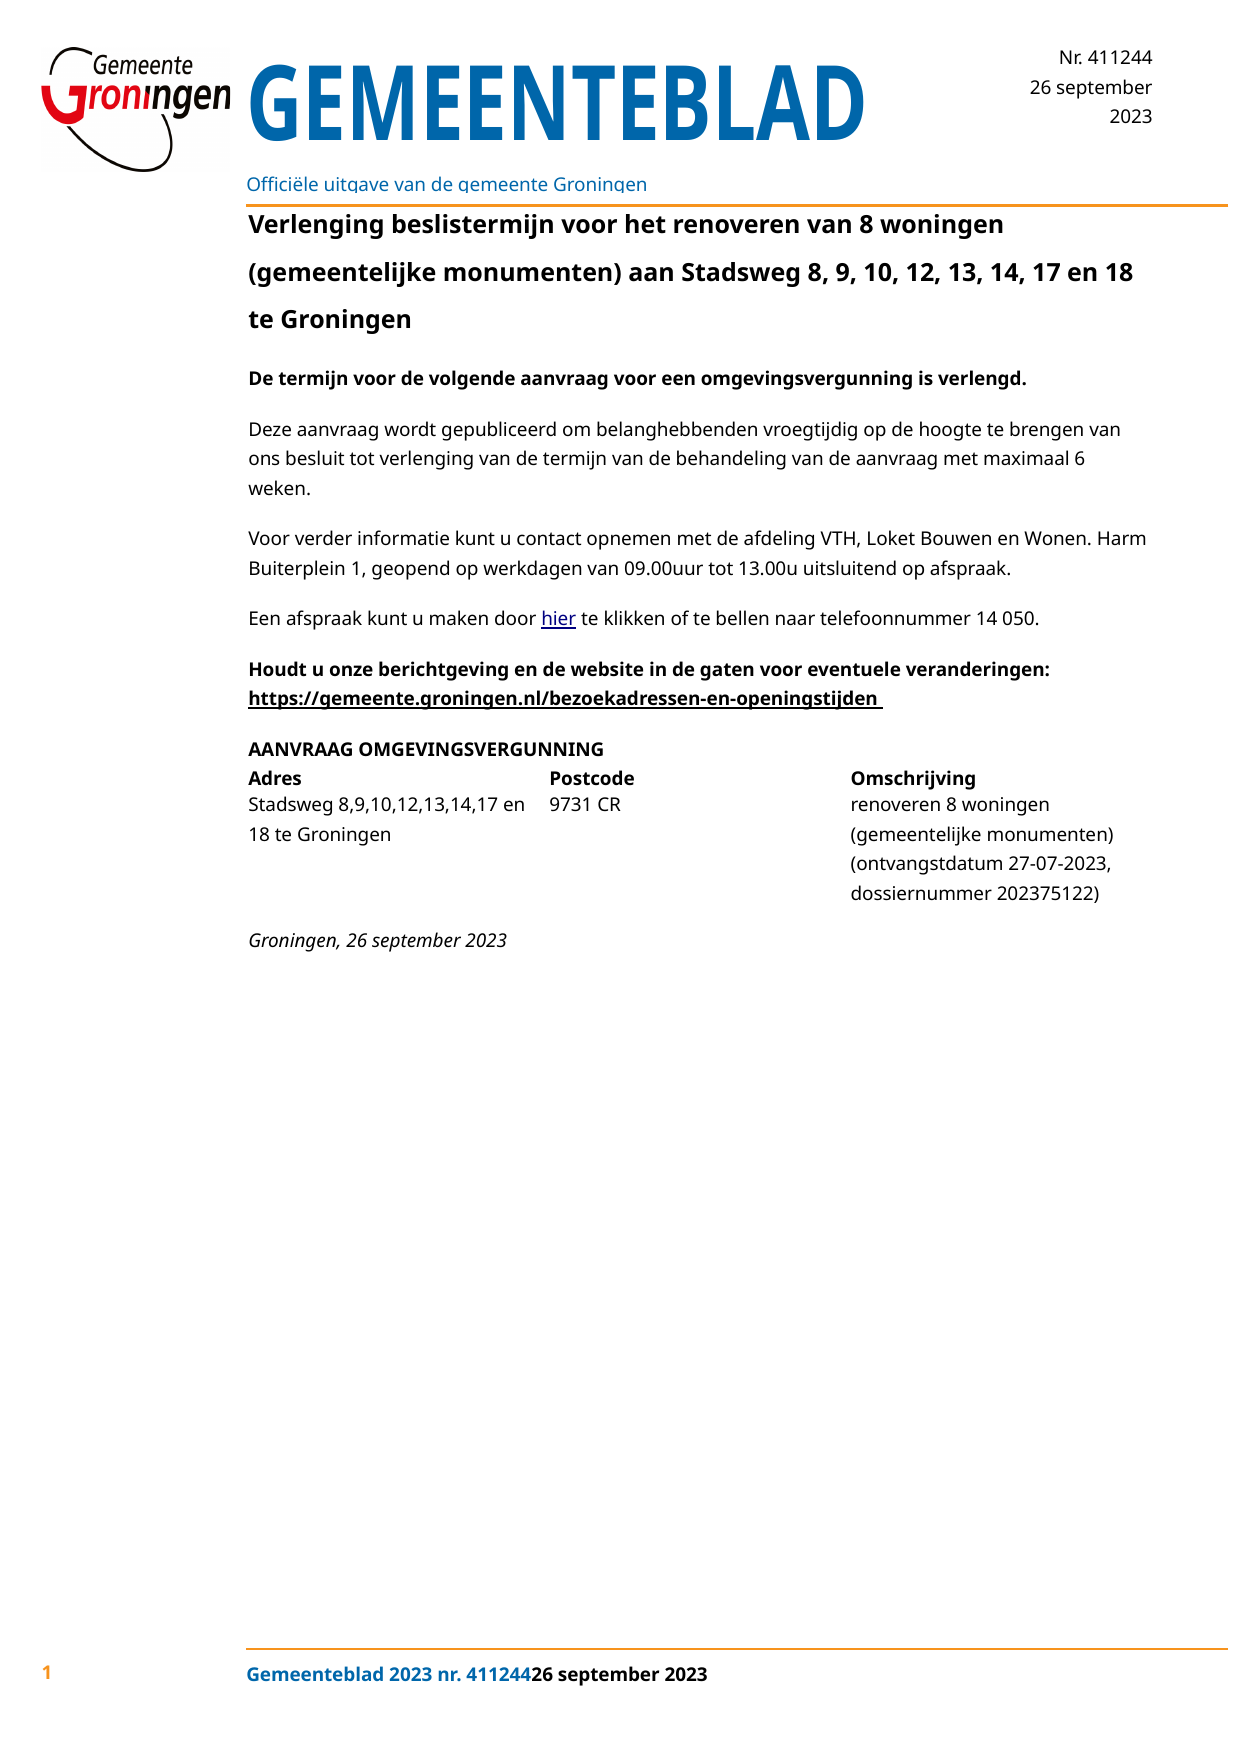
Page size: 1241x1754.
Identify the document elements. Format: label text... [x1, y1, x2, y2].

table_cell Stadsweg 8,9,10,12,13,14,17 en 18 te Groningen [248, 791, 549, 906]
text Deze aanvraag wordt gepubliceerd om belanghebbenden vroegtijdig op de hoogte te brengen van ons besluit tot verlenging van de termijn van de behandeling van de aanvraag met maximaal 6 weken. [248, 416, 1152, 501]
text Groningen, 26 september 2023 [248, 927, 1152, 953]
table_cell renoveren 8 woningen (gemeentelijke monumenten) (ontvangstdatum 27-07-2023, dossiernummer 202375122) [850, 791, 1152, 906]
table_header Adres [248, 766, 549, 791]
table_header Omschrijving [850, 766, 1152, 791]
text Een afspraak kunt u maken door hier te klikken of te bellen naar telefoonnummer 14 050. [248, 606, 1152, 631]
text Verlenging beslistermijn voor het renoveren van 8 woningen (gemeentelijke monumenten) aan Stadsweg 8, 9, 10, 12, 13, 14, 17 en 18 te Groningen [248, 207, 1152, 336]
table_header Postcode [549, 766, 850, 791]
text Houdt u onze berichtgeving en de website in de gaten voor eventuele veranderingen: https://gemeente.groningen.nl/bezoekadressen-en-openingstijden [248, 656, 1152, 711]
text De termijn voor de volgende aanvraag voor een omgevingsvergunning is verlengd. [248, 366, 1152, 391]
text Voor verder informatie kunt u contact opnemen met de afdeling VTH, Loket Bouwen en Wonen. Harm Buiterplein 1, geopend op werkdagen van 09.00uur tot 13.00u uitsluitend op afspraak. [248, 526, 1152, 581]
text AANVRAAG OMGEVINGSVERGUNNING [248, 736, 1152, 762]
table_cell 9731 CR [549, 791, 850, 906]
picture [41, 47, 231, 172]
